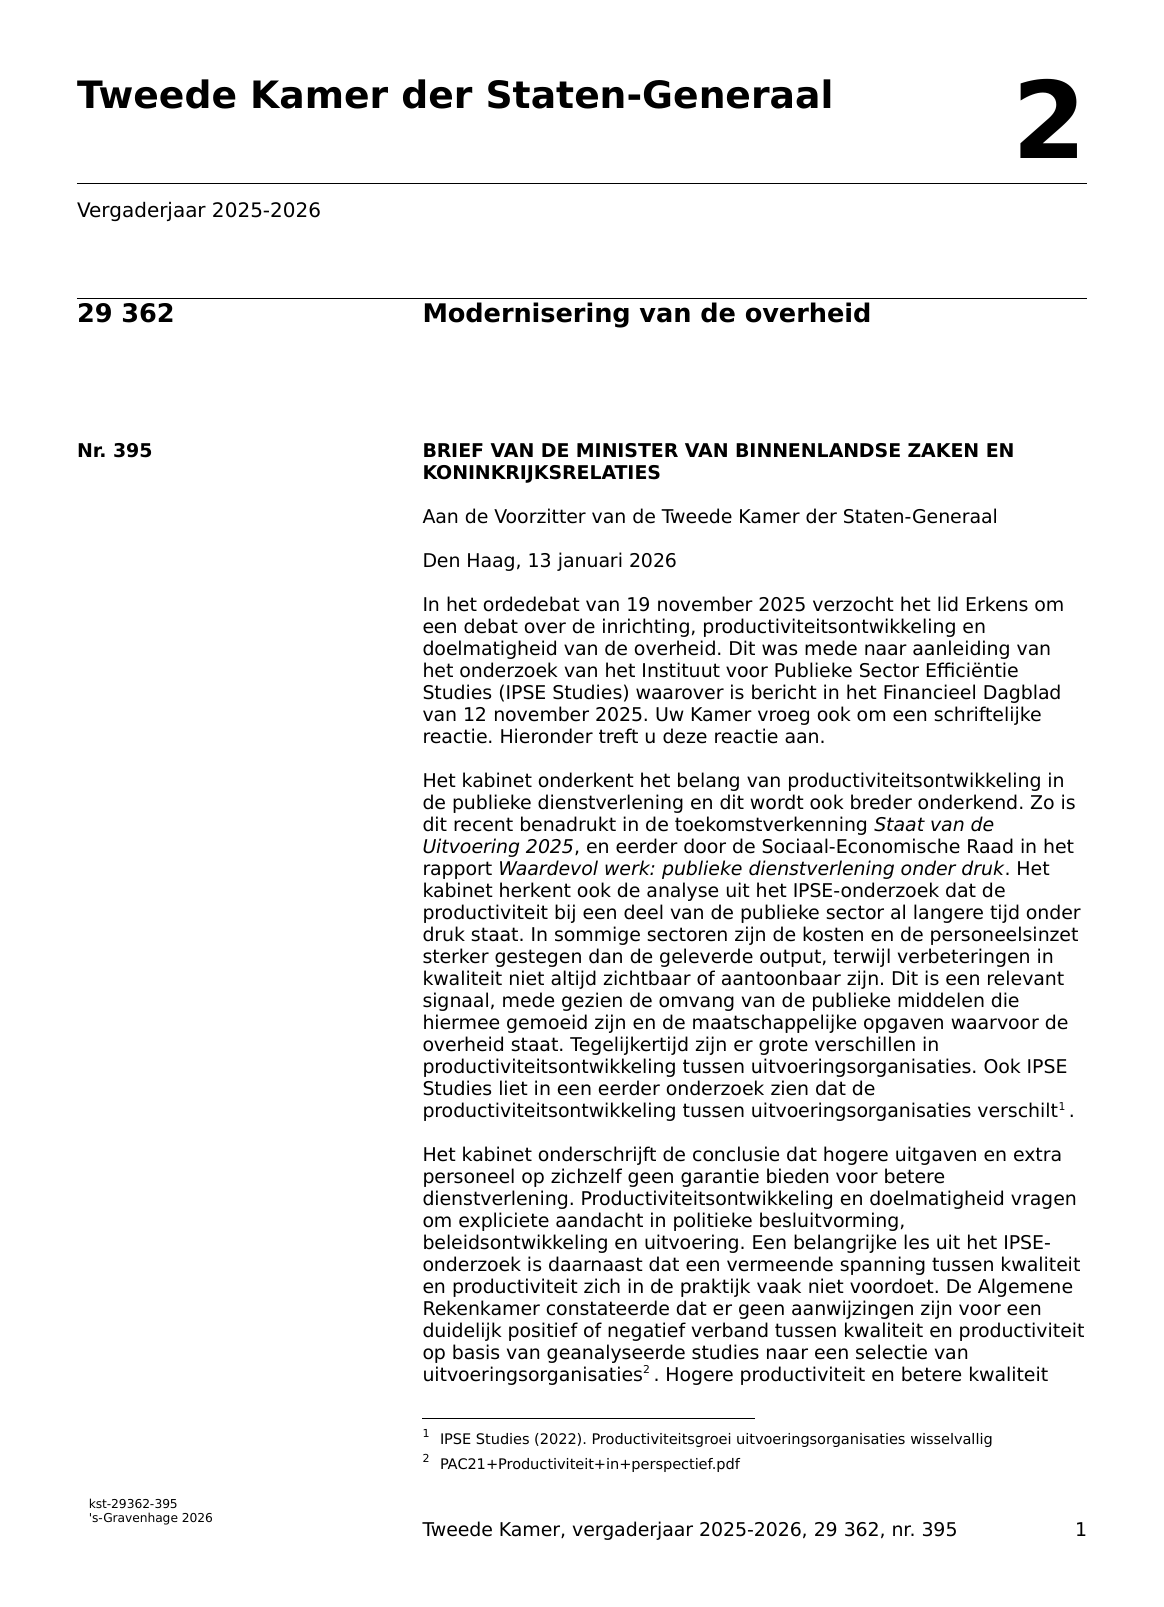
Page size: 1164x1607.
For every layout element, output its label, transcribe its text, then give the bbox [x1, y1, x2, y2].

text kst-29362-395 [88, 1497, 323, 1511]
table_header Tweede Kamer der Staten-Generaal [77, 59, 886, 183]
text IPSE Studies (2022). Productiviteitsgroei uitvoeringsorganisaties wisselvallig [422, 1427, 1087, 1449]
text PAC21+Productiviteit+in+perspectief.pdf [422, 1452, 1087, 1474]
subtitle Nr. 395 BRIEF VAN DE MINISTER VAN BINNENLANDSE ZAKEN EN KONINKRIJKSRELATIES [77, 440, 1087, 484]
text Den Haag, 13 januari 2026 [422, 550, 1087, 572]
text 's-Gravenhage 2026 [88, 1511, 323, 1525]
text Aan de Voorzitter van de Tweede Kamer der Staten-Generaal [422, 506, 1087, 528]
subtitle 29 362 Modernisering van de overheid [77, 299, 1087, 329]
text In het ordedebat van 19 november 2025 verzocht het lid Erkens om een debat over de inrichting, productiviteitsontwikkeling en doelmatigheid van de overheid. Dit was mede naar aanleiding van het onderzoek van het Instituut voor Publieke Sector Efficiëntie Studies (IPSE Studies) waarover is bericht in het Financieel Dagblad van 12 november 2025. Uw Kamer vroeg ook om een schriftelijke reactie. Hieronder treft u deze reactie aan. [422, 594, 1087, 748]
text Het kabinet onderkent het belang van productiviteitsontwikkeling in de publieke dienstverlening en dit wordt ook breder onderkend. Zo is dit recent benadrukt in de toekomstverkenning Staat van de Uitvoering 2025, en eerder door de Sociaal-Economische Raad in het rapport Waardevol werk: publieke dienstverlening onder druk. Het kabinet herkent ook de analyse uit het IPSE-onderzoek dat de productiviteit bij een deel van de publieke sector al langere tijd onder druk staat. In sommige sectoren zijn de kosten en de personeelsinzet sterker gestegen dan de geleverde output, terwijl verbeteringen in kwaliteit niet altijd zichtbaar of aantoonbaar zijn. Dit is een relevant signaal, mede gezien de omvang van de publieke middelen die hiermee gemoeid zijn en de maatschappelijke opgaven waarvoor de overheid staat. Tegelijkertijd zijn er grote verschillen in productiviteitsontwikkeling tussen uitvoeringsorganisaties. Ook IPSE Studies liet in een eerder onderzoek zien dat de productiviteitsontwikkeling tussen uitvoeringsorganisaties verschilt. [422, 770, 1087, 1122]
text Het kabinet onderschrijft de conclusie dat hogere uitgaven en extra personeel op zichzelf geen garantie bieden voor betere dienstverlening. Productiviteitsontwikkeling en doelmatigheid vragen om expliciete aandacht in politieke besluitvorming, beleidsontwikkeling en uitvoering. Een belangrijke les uit het IPSE-onderzoek is daarnaast dat een vermeende spanning tussen kwaliteit en productiviteit zich in de praktijk vaak niet voordoet. De Algemene Rekenkamer constateerde dat er geen aanwijzingen zijn voor een duidelijk positief of negatief verband tussen kwaliteit en productiviteit op basis van geanalyseerde studies naar een selectie van uitvoeringsorganisaties. Hogere productiviteit en betere kwaliteit [422, 1144, 1087, 1386]
table_header 2 [886, 59, 1087, 183]
table_cell Vergaderjaar 2025-2026 [77, 184, 1087, 298]
